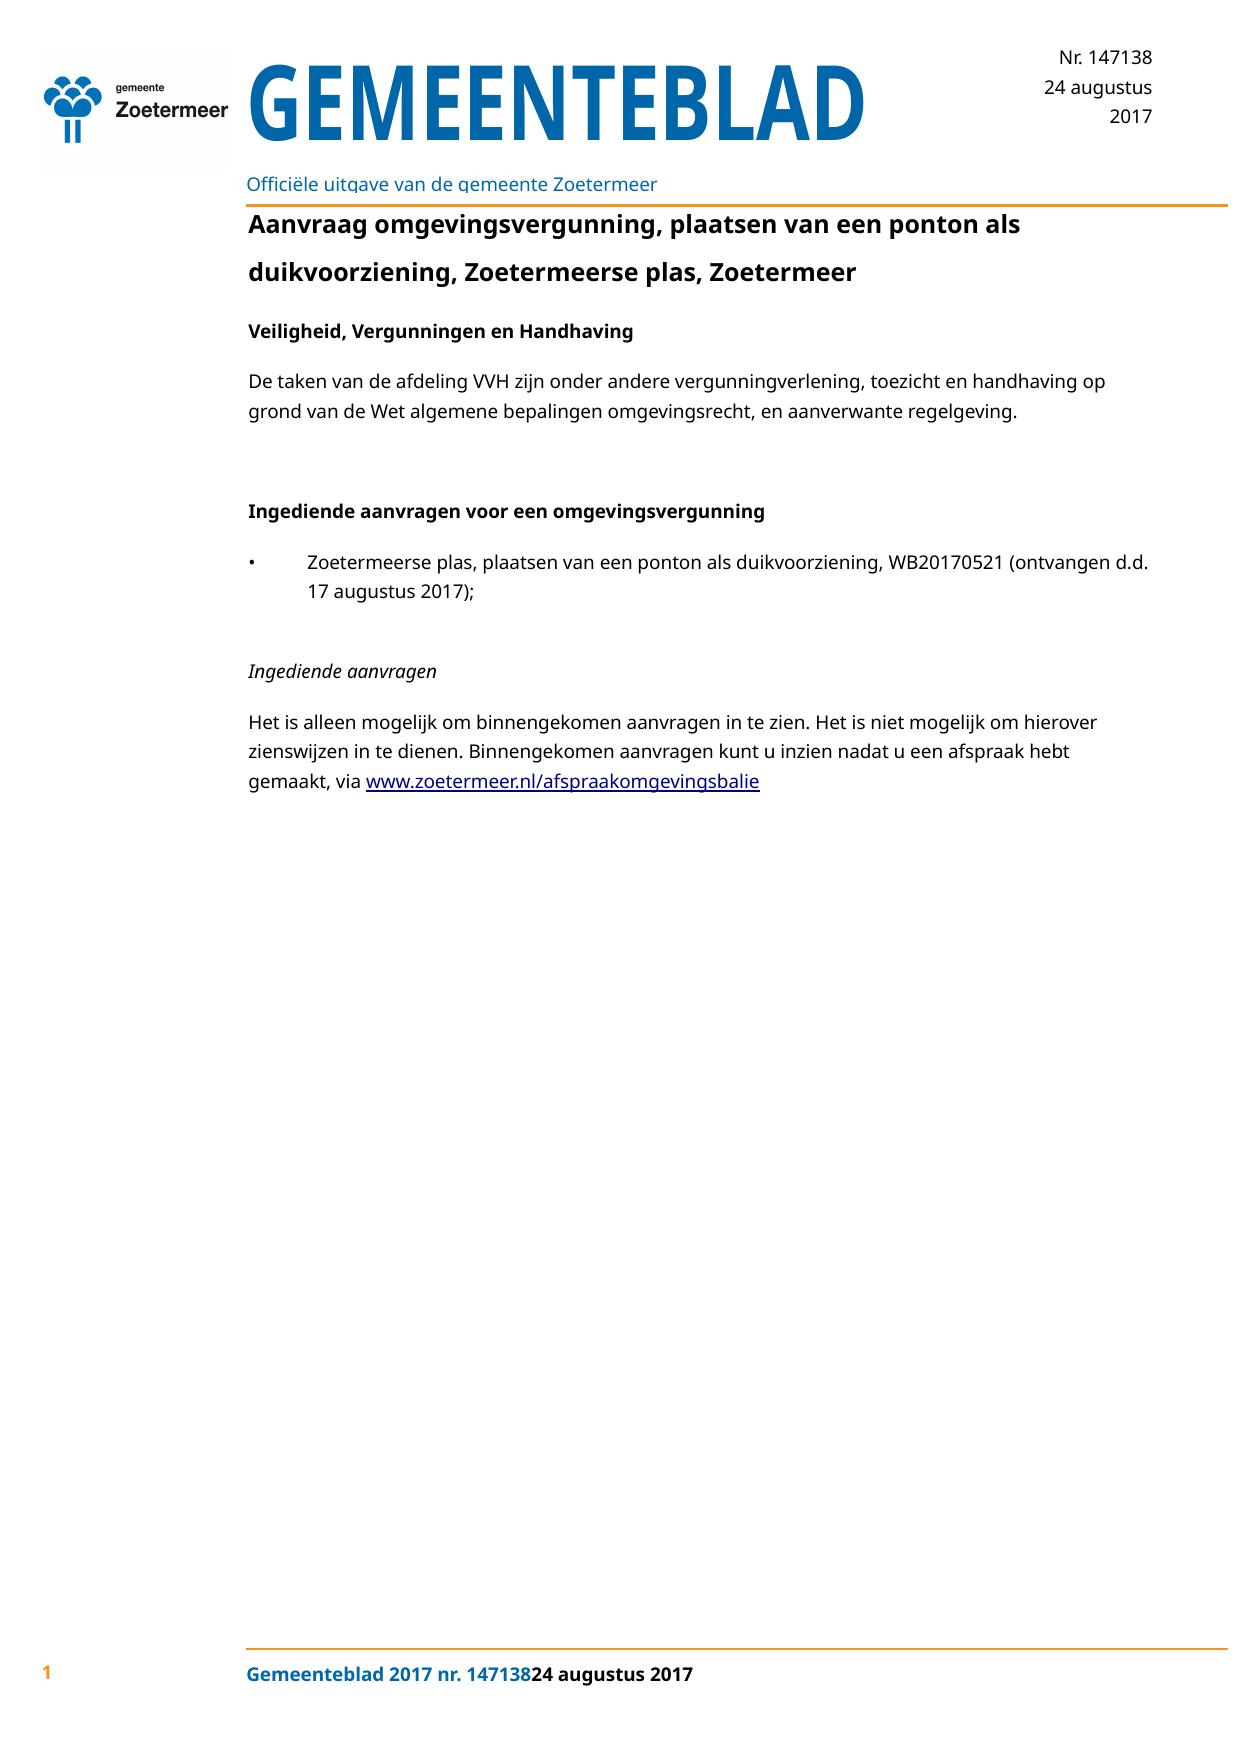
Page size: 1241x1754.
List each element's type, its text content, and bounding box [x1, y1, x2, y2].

picture [41, 47, 231, 172]
text Aanvraag omgevingsvergunning, plaatsen van een ponton als duikvoorziening, Zoetermeerse plas, Zoetermeer [248, 207, 1152, 288]
text Veiligheid, Vergunningen en Handhaving [248, 318, 1152, 344]
list Zoetermeerse plas, plaatsen van een ponton als duikvoorziening, WB20170521 (ontvangen d.d. 17 augustus 2017); [248, 549, 1152, 604]
text Ingediende aanvragen voor een omgevingsvergunning [248, 499, 1152, 524]
text De taken van de afdeling VVH zijn onder andere vergunningverlening, toezicht en handhaving op grond van de Wet algemene bepalingen omgevingsrecht, en aanverwante regelgeving. [248, 368, 1152, 424]
text Ingediende aanvragen [248, 659, 1152, 684]
text Het is alleen mogelijk om binnengekomen aanvragen in te zien. Het is niet mogelijk om hierover zienswijzen in te dienen. Binnengekomen aanvragen kunt u inzien nadat u een afspraak hebt gemaakt, via www.zoetermeer.nl/afspraakomgevingsbalie [248, 709, 1152, 794]
